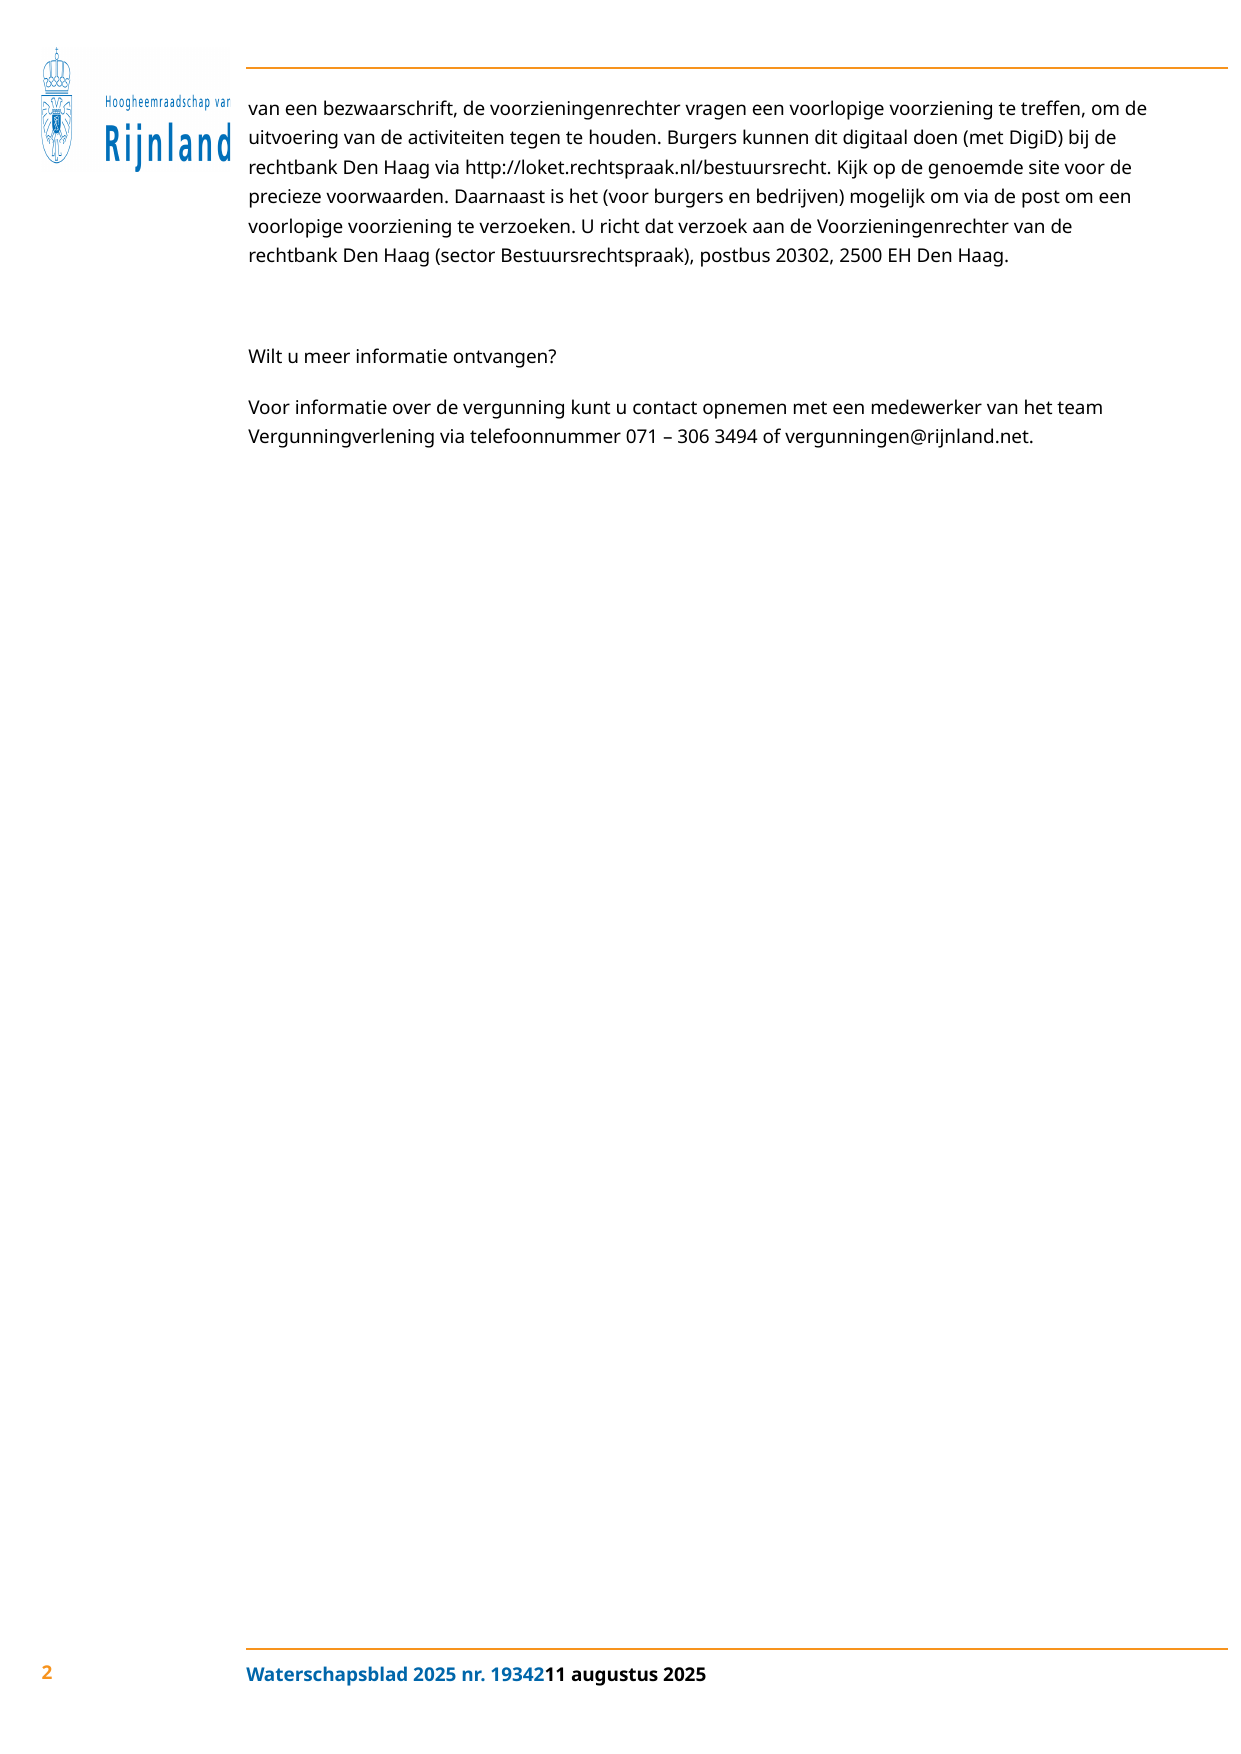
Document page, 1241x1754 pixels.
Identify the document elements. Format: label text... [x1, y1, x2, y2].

picture [41, 47, 231, 172]
text van een bezwaarschrift, de voorzieningenrechter vragen een voorlopige voorziening te treffen, om de uitvoering van de activiteiten tegen te houden. Burgers kunnen dit digitaal doen (met DigiD) bij de rechtbank Den Haag via http://loket.rechtspraak.nl/bestuursrecht. Kijk op de genoemde site voor de precieze voorwaarden. Daarnaast is het (voor burgers en bedrijven) mogelijk om via de post om een voorlopige voorziening te verzoeken. U richt dat verzoek aan de Voorzieningenrechter van de rechtbank Den Haag (sector Bestuursrechtspraak), postbus 20302, 2500 EH Den Haag. [248, 95, 1152, 268]
text Voor informatie over de vergunning kunt u contact opnemen met een medewerker van het team Vergunningverlening via telefoonnummer 071 – 306 3494 of vergunningen@rijnland.net. [248, 394, 1152, 449]
text Wilt u meer informatie ontvangen? [248, 343, 1152, 369]
